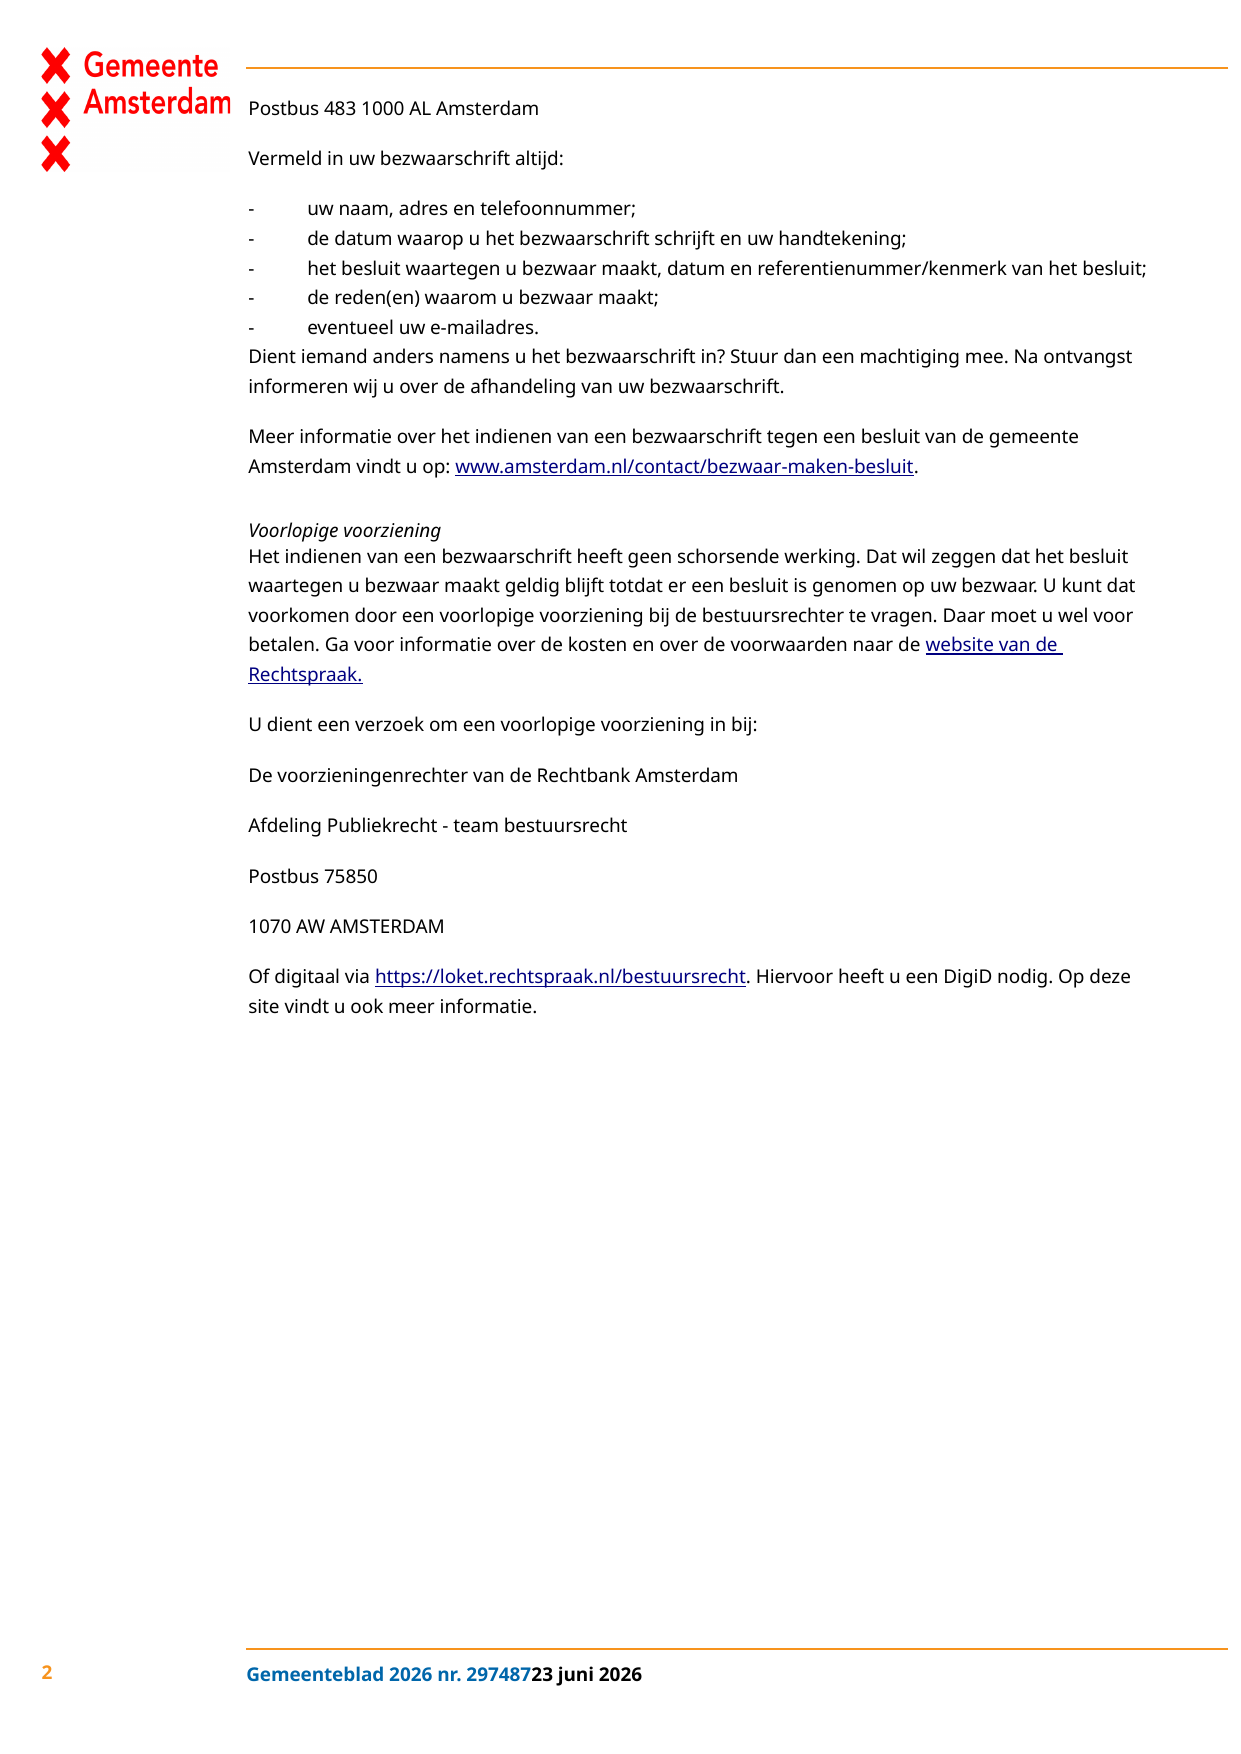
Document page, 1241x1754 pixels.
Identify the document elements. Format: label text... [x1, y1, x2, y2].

list de datum waarop u het bezwaarschrift schrijft en uw handtekening; [248, 225, 1152, 251]
text Afdeling Publiekrecht - team bestuursrecht [248, 812, 1152, 838]
list eventueel uw e-mailadres. [248, 314, 1152, 340]
text Meer informatie over het indienen van een bezwaarschrift tegen een besluit van de gemeente Amsterdam vindt u op: www.amsterdam.nl/contact/bezwaar-maken-besluit. [248, 423, 1152, 479]
list uw naam, adres en telefoonnummer; [248, 196, 1152, 221]
text 1070 AW AMSTERDAM [248, 913, 1152, 939]
picture [41, 47, 231, 172]
text De voorzieningenrechter van de Rechtbank Amsterdam [248, 762, 1152, 788]
text Dient iemand anders namens u het bezwaarschrift in? Stuur dan een machtiging mee. Na ontvangst informeren wij u over de afhandeling van uw bezwaarschrift. [248, 343, 1152, 399]
text Of digitaal via https://loket.rechtspraak.nl/bestuursrecht. Hiervoor heeft u een DigiD nodig. Op deze site vindt u ook meer informatie. [248, 964, 1152, 1019]
list het besluit waartegen u bezwaar maakt, datum en referentienummer/kenmerk van het besluit; [248, 255, 1152, 281]
text Vermeld in uw bezwaarschrift altijd: [248, 145, 1152, 171]
text Het indienen van een bezwaarschrift heeft geen schorsende werking. Dat wil zeggen dat het besluit waartegen u bezwaar maakt geldig blijft totdat er een besluit is genomen op uw bezwaar. U kunt dat voorkomen door een voorlopige voorziening bij de bestuursrechter te vragen. Daar moet u wel voor betalen. Ga voor informatie over de kosten en over de voorwaarden naar de website van de Rechtspraak. [248, 543, 1152, 687]
text Postbus 75850 [248, 863, 1152, 888]
text Postbus 483 1000 AL Amsterdam [248, 95, 1152, 121]
list de reden(en) waarom u bezwaar maakt; [248, 284, 1152, 310]
text U dient een verzoek om een voorlopige voorziening in bij: [248, 712, 1152, 737]
text Voorlopige voorziening [248, 517, 1152, 543]
